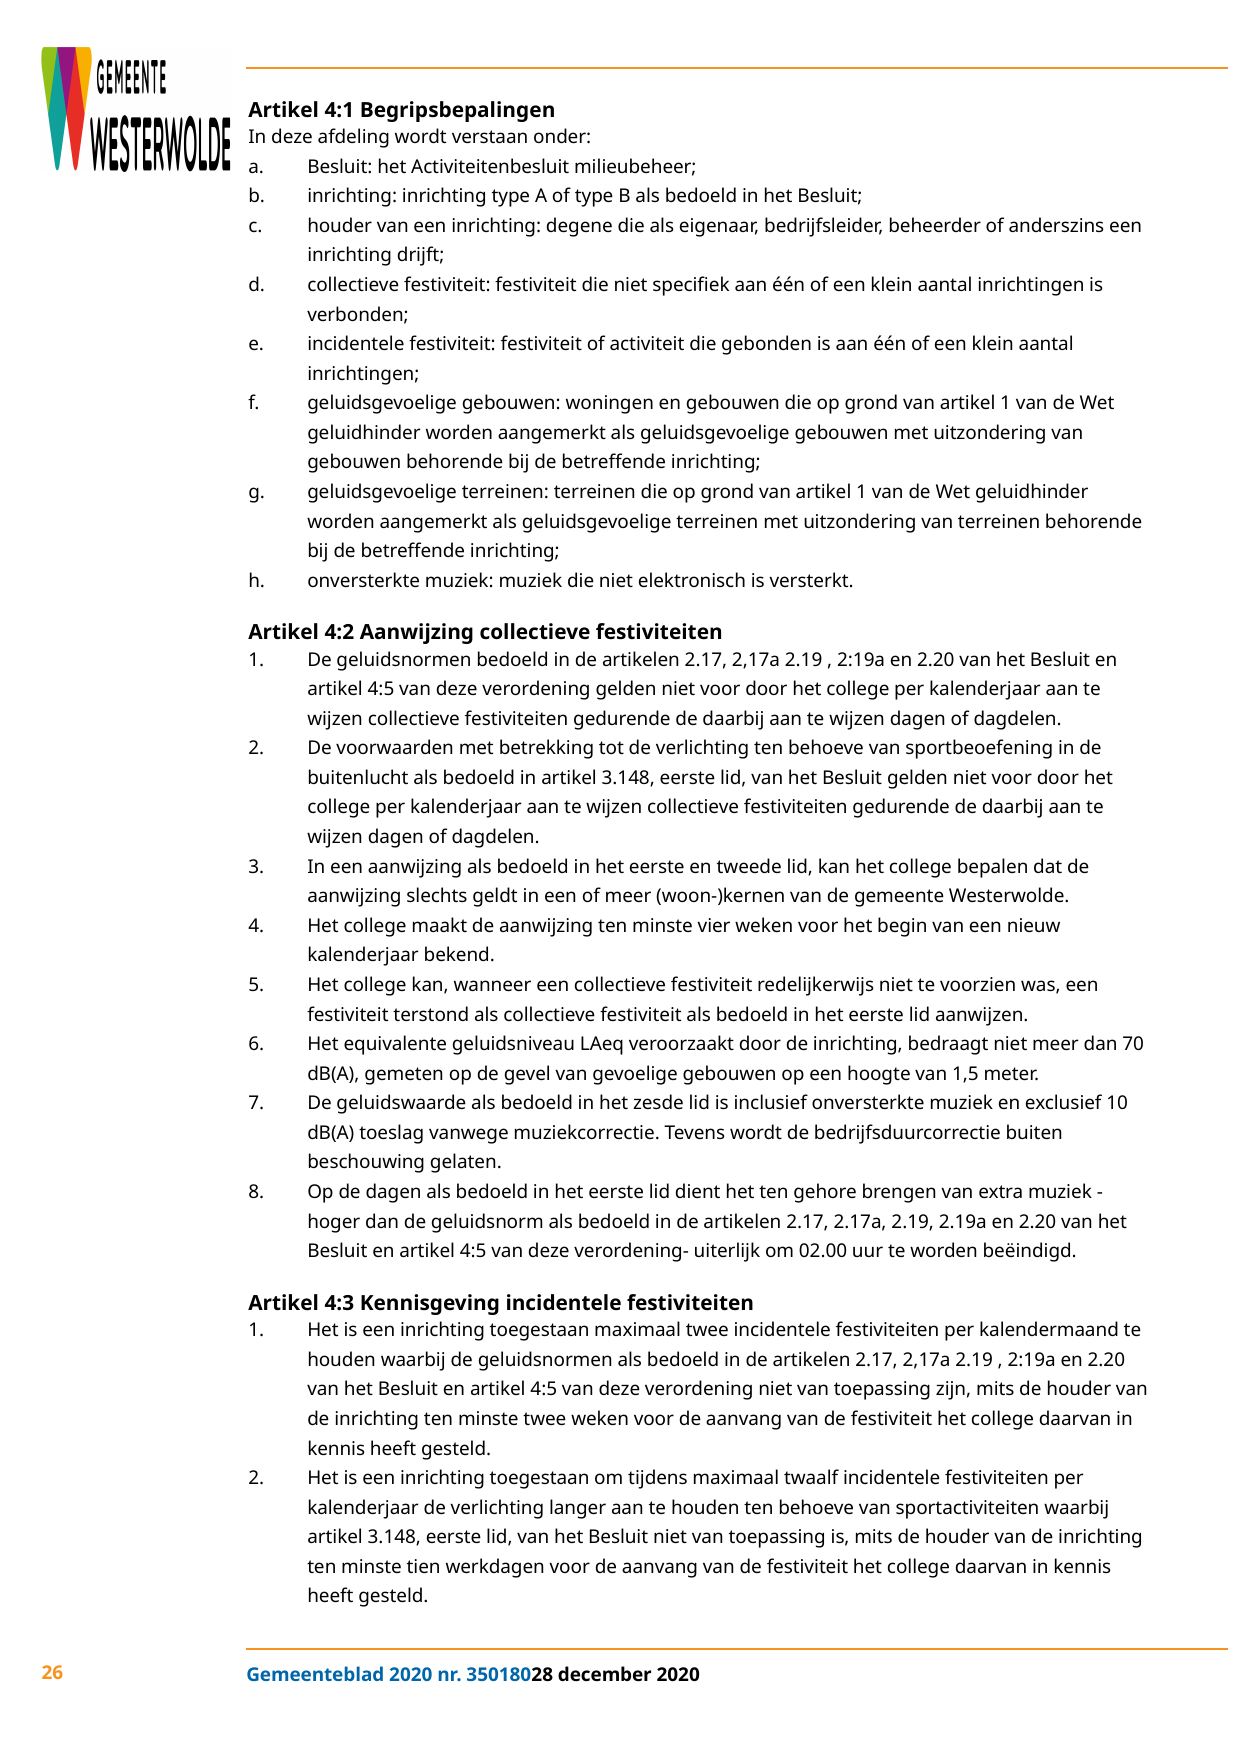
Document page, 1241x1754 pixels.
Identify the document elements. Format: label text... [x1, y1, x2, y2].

text In deze afdeling wordt verstaan onder: [248, 123, 1152, 149]
list incidentele festiviteit: festiviteit of activiteit die gebonden is aan één of een klein aantal inrichtingen; [248, 330, 1152, 386]
list Het equivalente geluidsniveau LAeq veroorzaakt door de inrichting, bedraagt niet meer dan 70 dB(A), gemeten op de gevel van gevoelige gebouwen op een hoogte van 1,5 meter. [248, 1030, 1152, 1086]
text Artikel 4:1 Begripsbepalingen [248, 95, 1152, 123]
list De geluidsnormen bedoeld in de artikelen 2.17, 2,17a 2.19 , 2:19a en 2.20 van het Besluit en artikel 4:5 van deze verordening gelden niet voor door het college per kalenderjaar aan te wijzen collectieve festiviteiten gedurende de daarbij aan te wijzen dagen of dagdelen. [248, 646, 1152, 731]
list In een aanwijzing als bedoeld in het eerste en tweede lid, kan het college bepalen dat de aanwijzing slechts geldt in een of meer (woon-)kernen van de gemeente Westerwolde. [248, 853, 1152, 908]
list houder van een inrichting: degene die als eigenaar, bedrijfsleider, beheerder of anderszins een inrichting drijft; [248, 212, 1152, 267]
list collectieve festiviteit: festiviteit die niet specifiek aan één of een klein aantal inrichtingen is verbonden; [248, 271, 1152, 326]
list Het college kan, wanneer een collectieve festiviteit redelijkerwijs niet te voorzien was, een festiviteit terstond als collectieve festiviteit als bedoeld in het eerste lid aanwijzen. [248, 971, 1152, 1027]
list De geluidswaarde als bedoeld in het zesde lid is inclusief onversterkte muziek en exclusief 10 dB(A) toeslag vanwege muziekcorrectie. Tevens wordt de bedrijfsduurcorrectie buiten beschouwing gelaten. [248, 1089, 1152, 1174]
text Artikel 4:2 Aanwijzing collectieve festiviteiten [248, 617, 1152, 646]
list Het is een inrichting toegestaan maximaal twee incidentele festiviteiten per kalendermaand te houden waarbij de geluidsnormen als bedoeld in de artikelen 2.17, 2,17a 2.19 , 2:19a en 2.20 van het Besluit en artikel 4:5 van deze verordening niet van toepassing zijn, mits de houder van de inrichting ten minste twee weken voor de aanvang van de festiviteit het college daarvan in kennis heeft gesteld. [248, 1316, 1152, 1460]
list Het is een inrichting toegestaan om tijdens maximaal twaalf incidentele festiviteiten per kalenderjaar de verlichting langer aan te houden ten behoeve van sportactiviteiten waarbij artikel 3.148, eerste lid, van het Besluit niet van toepassing is, mits de houder van de inrichting ten minste tien werkdagen voor de aanvang van de festiviteit het college daarvan in kennis heeft gesteld. [248, 1464, 1152, 1608]
list inrichting: inrichting type A of type B als bedoeld in het Besluit; [248, 182, 1152, 208]
picture [41, 47, 231, 172]
list geluidsgevoelige terreinen: terreinen die op grond van artikel 1 van de Wet geluidhinder worden aangemerkt als geluidsgevoelige terreinen met uitzondering van terreinen behorende bij de betreffende inrichting; [248, 478, 1152, 563]
list geluidsgevoelige gebouwen: woningen en gebouwen die op grond van artikel 1 van de Wet geluidhinder worden aangemerkt als geluidsgevoelige gebouwen met uitzondering van gebouwen behorende bij de betreffende inrichting; [248, 389, 1152, 474]
list Het college maakt de aanwijzing ten minste vier weken voor het begin van een nieuw kalenderjaar bekend. [248, 912, 1152, 967]
list Op de dagen als bedoeld in het eerste lid dient het ten gehore brengen van extra muziek -hoger dan de geluidsnorm als bedoeld in de artikelen 2.17, 2.17a, 2.19, 2.19a en 2.20 van het Besluit en artikel 4:5 van deze verordening- uiterlijk om 02.00 uur te worden beëindigd. [248, 1178, 1152, 1263]
list De voorwaarden met betrekking tot de verlichting ten behoeve van sportbeoefening in de buitenlucht als bedoeld in artikel 3.148, eerste lid, van het Besluit gelden niet voor door het college per kalenderjaar aan te wijzen collectieve festiviteiten gedurende de daarbij aan te wijzen dagen of dagdelen. [248, 734, 1152, 849]
text Artikel 4:3 Kennisgeving incidentele festiviteiten [248, 1288, 1152, 1316]
list onversterkte muziek: muziek die niet elektronisch is versterkt. [248, 567, 1152, 593]
list Besluit: het Activiteitenbesluit milieubeheer; [248, 153, 1152, 178]
